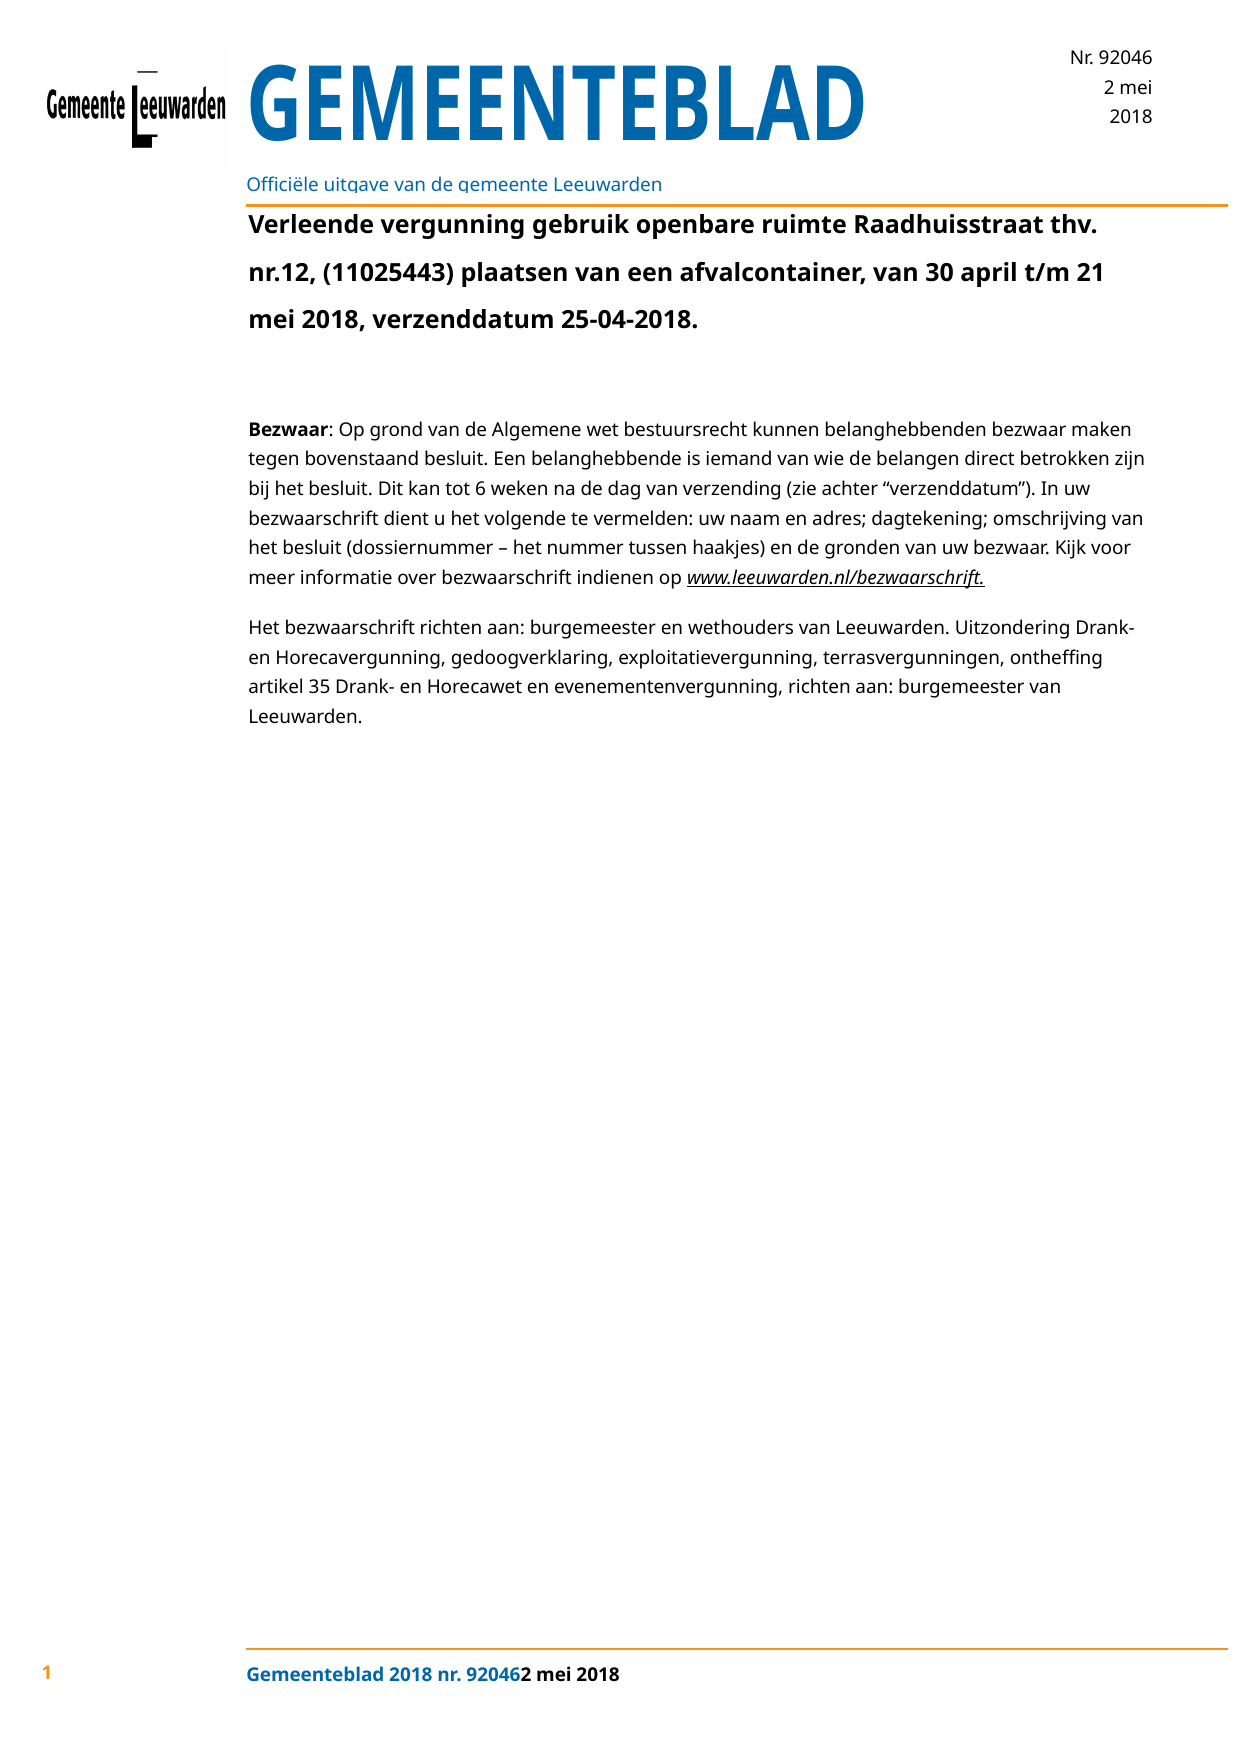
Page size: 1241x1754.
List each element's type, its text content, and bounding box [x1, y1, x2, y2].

picture [41, 47, 231, 172]
text Bezwaar: Op grond van de Algemene wet bestuursrecht kunnen belanghebbenden bezwaar maken tegen bovenstaand besluit. Een belanghebbende is iemand van wie de belangen direct betrokken zijn bij het besluit. Dit kan tot 6 weken na de dag van verzending (zie achter “verzenddatum”). In uw bezwaarschrift dient u het volgende te vermelden: uw naam en adres; dagtekening; omschrijving van het besluit (dossiernummer – het nummer tussen haakjes) en de gronden van uw bezwaar. Kijk voor meer informatie over bezwaarschrift indienen op www.leeuwarden.nl/bezwaarschrift. [248, 416, 1152, 589]
text Het bezwaarschrift richten aan: burgemeester en wethouders van Leeuwarden. Uitzondering Drank- en Horecavergunning, gedoogverklaring, exploitatievergunning, terrasvergunningen, ontheffing artikel 35 Drank- en Horecawet en evenementenvergunning, richten aan: burgemeester van Leeuwarden. [248, 614, 1152, 729]
text Verleende vergunning gebruik openbare ruimte Raadhuisstraat thv. nr.12, (11025443) plaatsen van een afvalcontainer, van 30 april t/m 21 mei 2018, verzenddatum 25-04-2018. [248, 207, 1152, 336]
